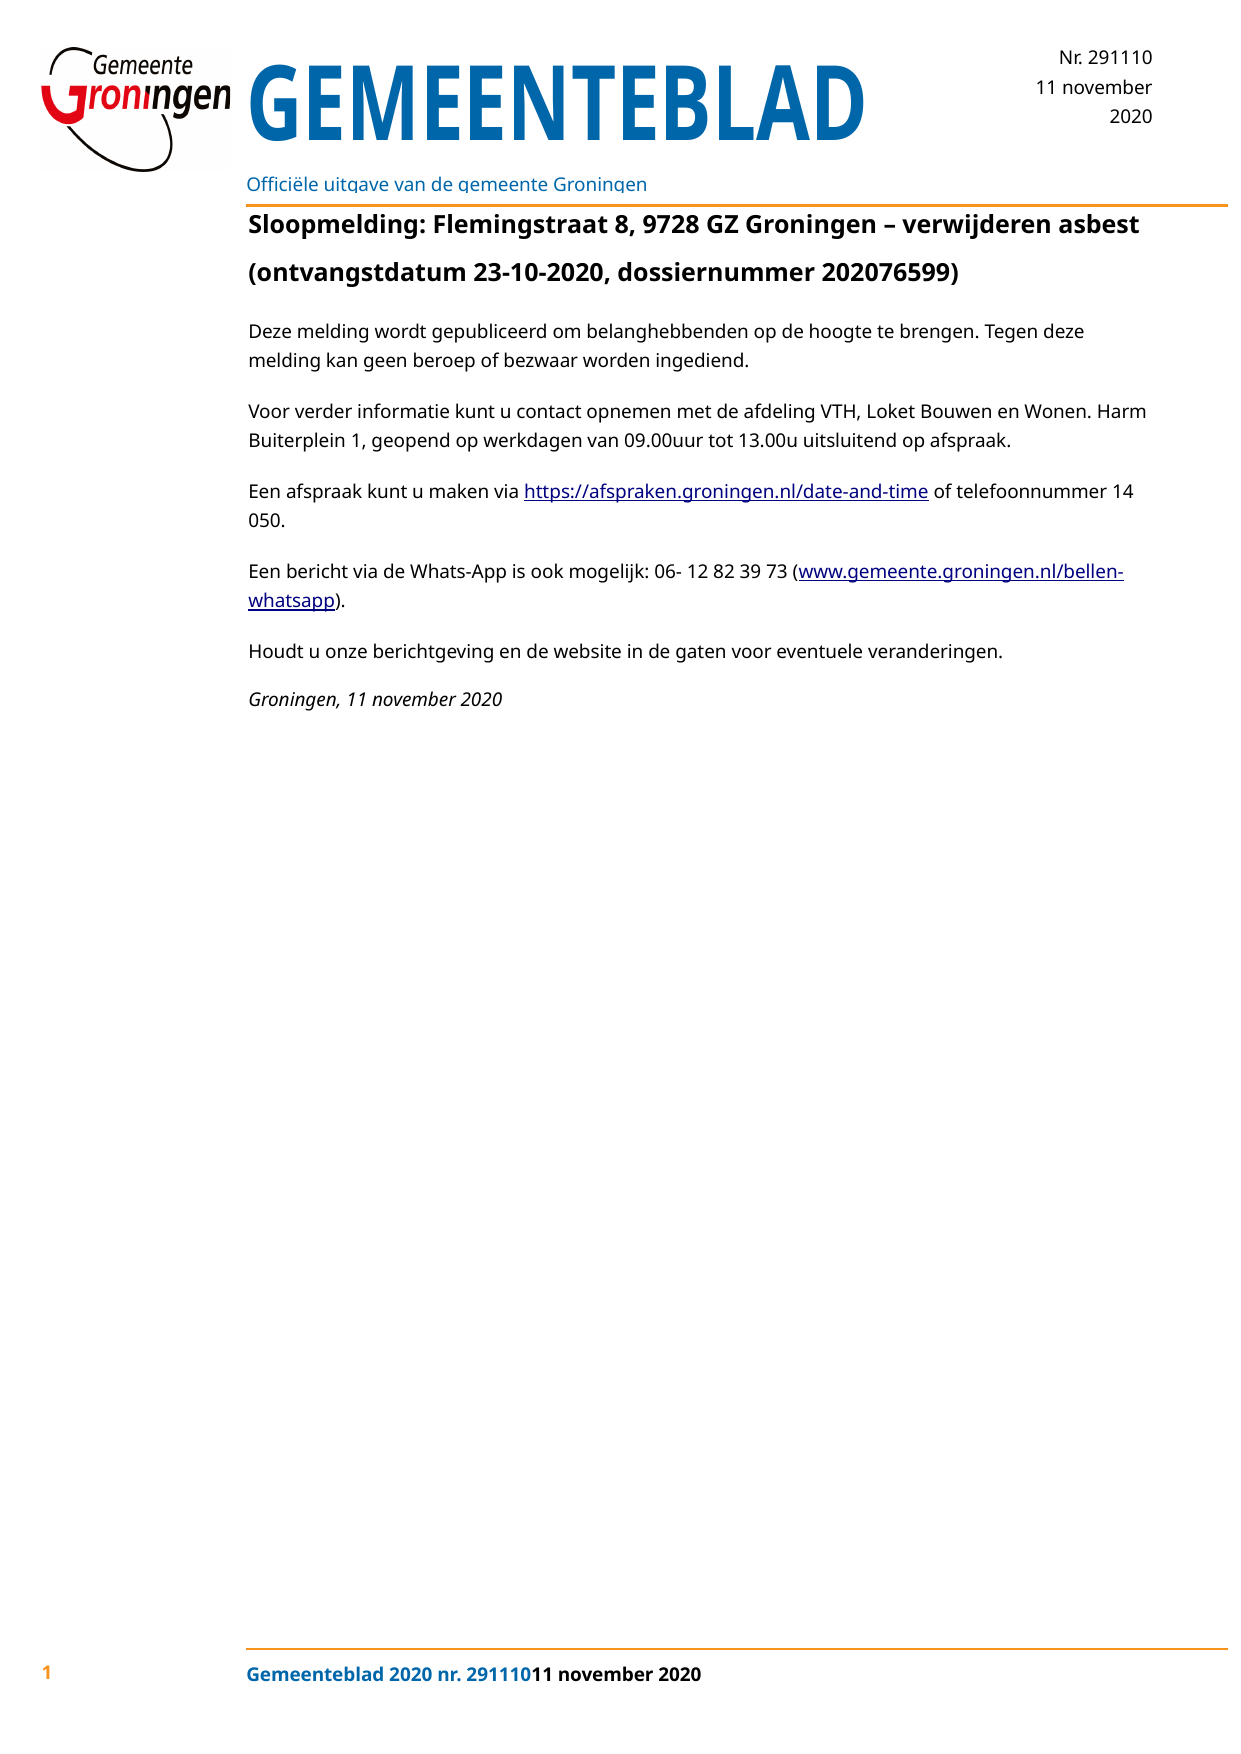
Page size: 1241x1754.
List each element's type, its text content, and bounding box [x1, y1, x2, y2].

text Sloopmelding: Flemingstraat 8, 9728 GZ Groningen – verwijderen asbest (ontvangstdatum 23-10-2020, dossiernummer 202076599) [248, 207, 1152, 288]
text Houdt u onze berichtgeving en de website in de gaten voor eventuele veranderingen. [248, 638, 1152, 664]
text Voor verder informatie kunt u contact opnemen met de afdeling VTH, Loket Bouwen en Wonen. Harm Buiterplein 1, geopend op werkdagen van 09.00uur tot 13.00u uitsluitend op afspraak. [248, 398, 1152, 453]
text Een bericht via de Whats-App is ook mogelijk: 06- 12 82 39 73 (www.gemeente.groningen.nl/bellen-whatsapp). [248, 558, 1152, 613]
text Een afspraak kunt u maken via https://afspraken.groningen.nl/date-and-time of telefoonnummer 14 050. [248, 478, 1152, 533]
picture [41, 47, 231, 172]
text Deze melding wordt gepubliceerd om belanghebbenden op de hoogte te brengen. Tegen deze melding kan geen beroep of bezwaar worden ingediend. [248, 318, 1152, 373]
text Groningen, 11 november 2020 [248, 686, 1152, 711]
